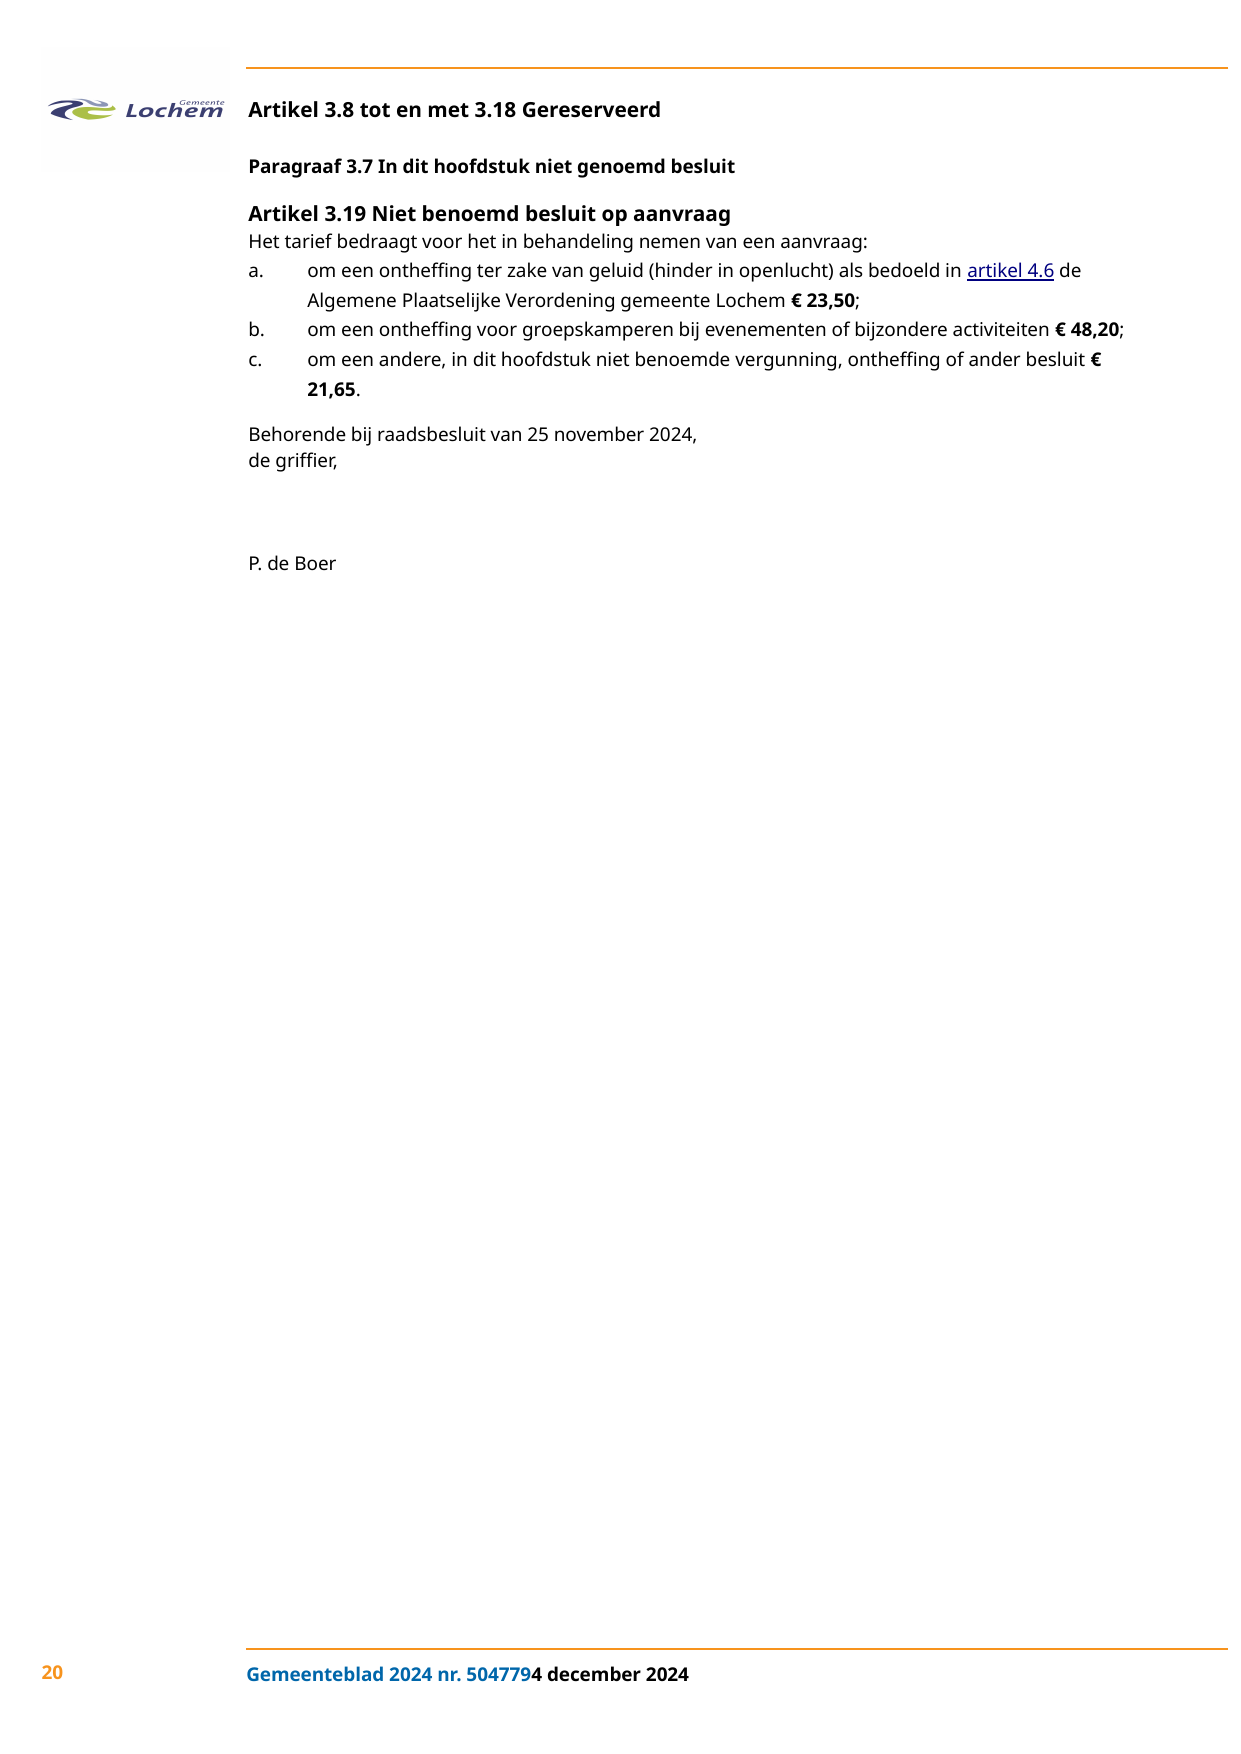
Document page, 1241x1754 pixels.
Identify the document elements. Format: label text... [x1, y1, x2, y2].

text Artikel 3.8 tot en met 3.18 Gereserveerd [248, 95, 1152, 123]
list om een ontheffing voor groepskamperen bij evenementen of bijzondere activiteiten € 48,20; [248, 317, 1152, 342]
text Het tarief bedraagt voor het in behandeling nemen van een aanvraag: [248, 228, 1152, 253]
list om een andere, in dit hoofdstuk niet benoemde vergunning, ontheffing of ander besluit € 21,65. [248, 346, 1152, 401]
text de griffier, [248, 447, 1152, 473]
picture [41, 47, 231, 172]
text Artikel 3.19 Niet benoemd besluit op aanvraag [248, 199, 1152, 228]
text Behorende bij raadsbesluit van 25 november 2024, [248, 421, 1152, 447]
text P. de Boer [248, 550, 1152, 576]
list om een ontheffing ter zake van geluid (hinder in openlucht) als bedoeld in artikel 4.6 de Algemene Plaatselijke Verordening gemeente Lochem € 23,50; [248, 257, 1152, 313]
text Paragraaf 3.7 In dit hoofdstuk niet genoemd besluit [248, 153, 1152, 178]
